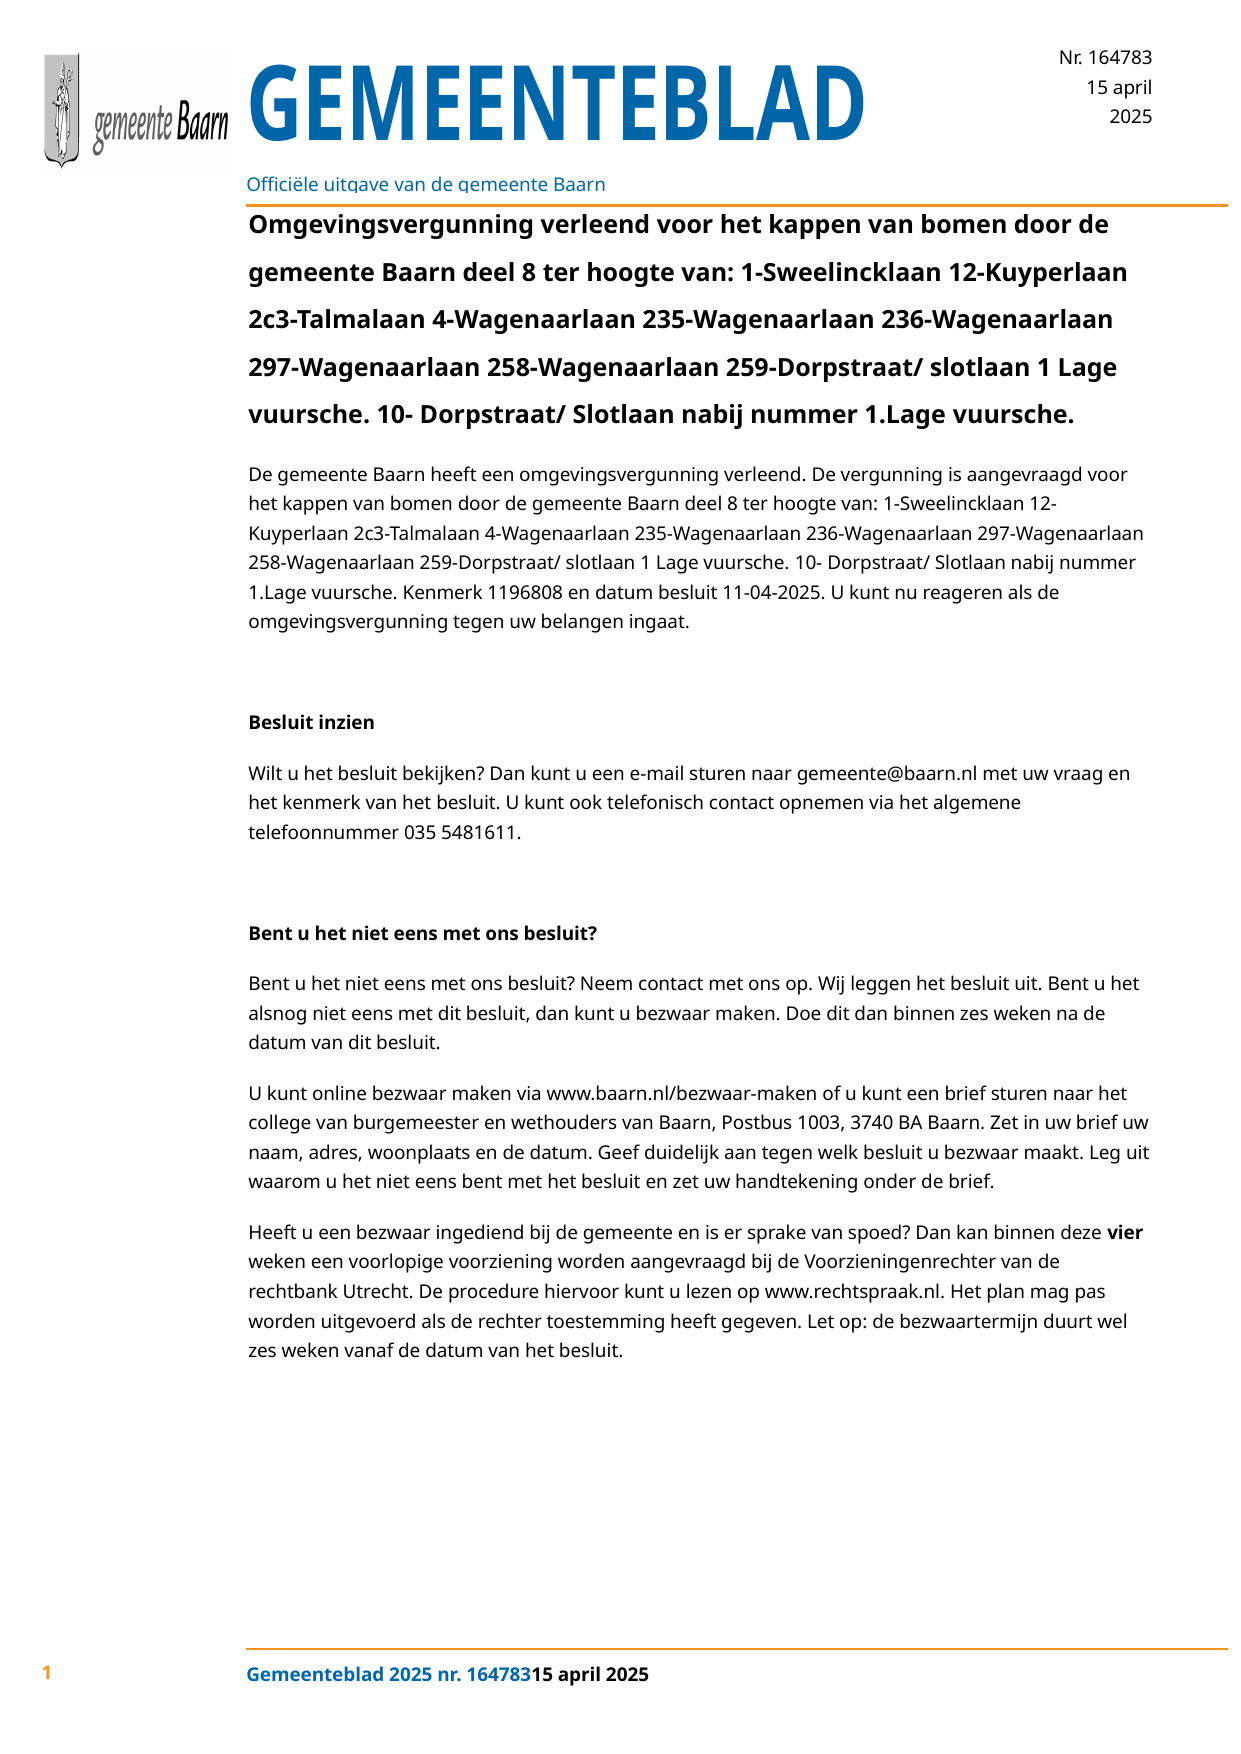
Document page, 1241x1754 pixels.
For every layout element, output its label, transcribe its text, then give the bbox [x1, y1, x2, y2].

text Besluit inzien [248, 709, 1152, 735]
text Bent u het niet eens met ons besluit? [248, 920, 1152, 946]
text U kunt online bezwaar maken via www.baarn.nl/bezwaar-maken of u kunt een brief sturen naar het college van burgemeester en wethouders van Baarn, Postbus 1003, 3740 BA Baarn. Zet in uw brief uw naam, adres, woonplaats en de datum. Geef duidelijk aan tegen welk besluit u bezwaar maakt. Leg uit waarom u het niet eens bent met het besluit en zet uw handtekening onder de brief. [248, 1080, 1152, 1194]
picture [41, 47, 231, 172]
text De gemeente Baarn heeft een omgevingsvergunning verleend. De vergunning is aangevraagd voor het kappen van bomen door de gemeente Baarn deel 8 ter hoogte van: 1-Sweelincklaan 12-Kuyperlaan 2c3-Talmalaan 4-Wagenaarlaan 235-Wagenaarlaan 236-Wagenaarlaan 297-Wagenaarlaan 258-Wagenaarlaan 259-Dorpstraat/ slotlaan 1 Lage vuursche. 10- Dorpstraat/ Slotlaan nabij nummer 1.Lage vuursche. Kenmerk 1196808 en datum besluit 11-04-2025. U kunt nu reageren als de omgevingsvergunning tegen uw belangen ingaat. [248, 461, 1152, 634]
text Wilt u het besluit bekijken? Dan kunt u een e-mail sturen naar gemeente@baarn.nl met uw vraag en het kenmerk van het besluit. U kunt ook telefonisch contact opnemen via het algemene telefoonnummer 035 5481611. [248, 760, 1152, 845]
text Omgevingsvergunning verleend voor het kappen van bomen door de gemeente Baarn deel 8 ter hoogte van: 1-Sweelincklaan 12-Kuyperlaan 2c3-Talmalaan 4-Wagenaarlaan 235-Wagenaarlaan 236-Wagenaarlaan 297-Wagenaarlaan 258-Wagenaarlaan 259-Dorpstraat/ slotlaan 1 Lage vuursche. 10- Dorpstraat/ Slotlaan nabij nummer 1.Lage vuursche. [248, 207, 1152, 431]
text Bent u het niet eens met ons besluit? Neem contact met ons op. Wij leggen het besluit uit. Bent u het alsnog niet eens met dit besluit, dan kunt u bezwaar maken. Doe dit dan binnen zes weken na de datum van dit besluit. [248, 970, 1152, 1055]
text Heeft u een bezwaar ingediend bij de gemeente en is er sprake van spoed? Dan kan binnen deze vier weken een voorlopige voorziening worden aangevraagd bij de Voorzieningenrechter van de rechtbank Utrecht. De procedure hiervoor kunt u lezen op www.rechtspraak.nl. Het plan mag pas worden uitgevoerd als de rechter toestemming heeft gegeven. Let op: de bezwaartermijn duurt wel zes weken vanaf de datum van het besluit. [248, 1219, 1152, 1363]
